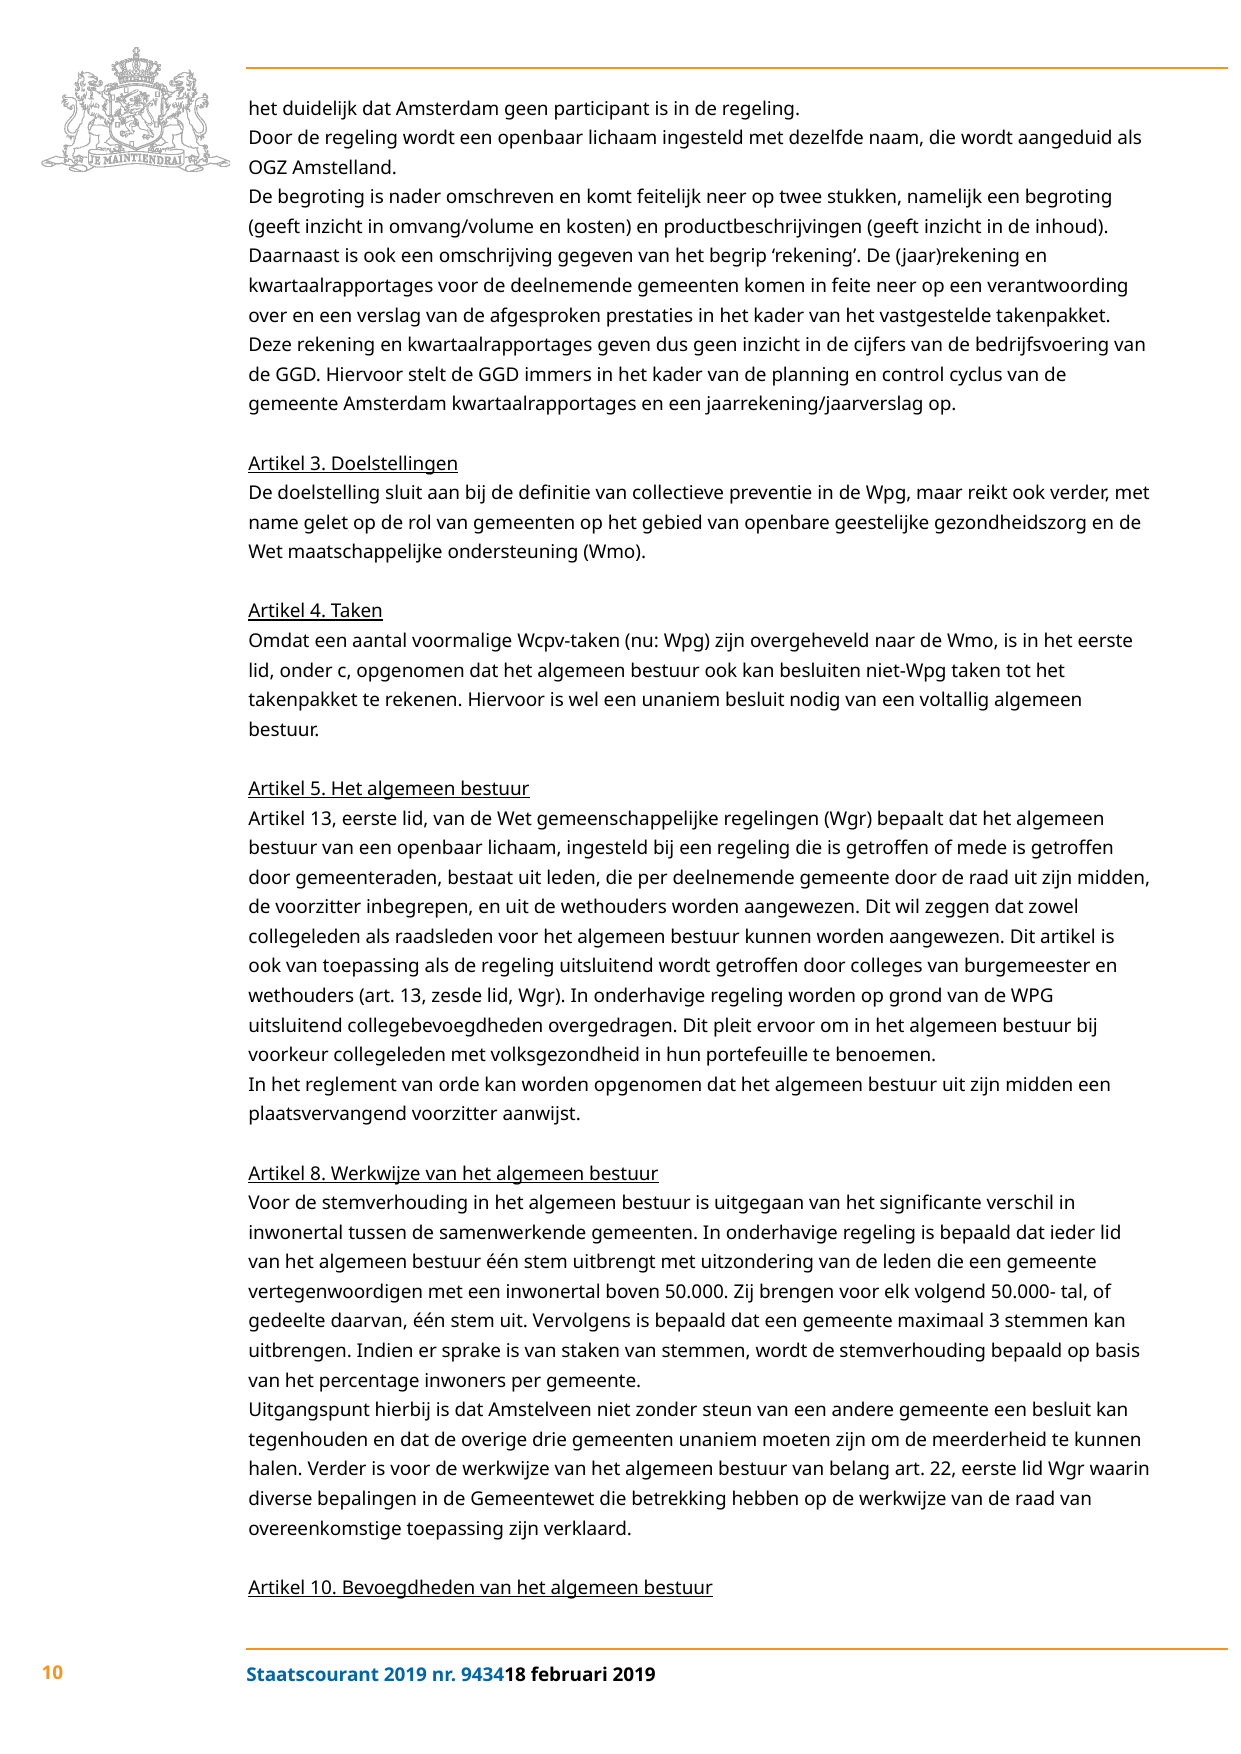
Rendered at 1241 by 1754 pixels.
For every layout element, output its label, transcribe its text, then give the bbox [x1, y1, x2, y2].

text Door de regeling wordt een openbaar lichaam ingesteld met dezelfde naam, die wordt aangeduid als OGZ Amstelland. [248, 124, 1152, 180]
picture [41, 47, 231, 172]
text De begroting is nader omschreven en komt feitelijk neer op twee stukken, namelijk een begroting (geeft inzicht in omvang/volume en kosten) en productbeschrijvingen (geeft inzicht in de inhoud). [248, 183, 1152, 239]
text Artikel 3. Doelstellingen [248, 450, 1152, 476]
text het duidelijk dat Amsterdam geen participant is in de regeling. [248, 95, 1152, 121]
text De doelstelling sluit aan bij de definitie van collectieve preventie in de Wpg, maar reikt ook verder, met name gelet op de rol van gemeenten op het gebied van openbare geestelijke gezondheidszorg en de Wet maatschappelijke ondersteuning (Wmo). [248, 479, 1152, 564]
text Artikel 4. Taken [248, 598, 1152, 623]
text Deze rekening en kwartaalrapportages geven dus geen inzicht in de cijfers van de bedrijfsvoering van de GGD. Hiervoor stelt de GGD immers in het kader van de planning en control cyclus van de gemeente Amsterdam kwartaalrapportages en een jaarrekening/jaarverslag op. [248, 331, 1152, 416]
text Artikel 13, eerste lid, van de Wet gemeenschappelijke regelingen (Wgr) bepaalt dat het algemeen bestuur van een openbaar lichaam, ingesteld bij een regeling die is getroffen of mede is getroffen door gemeenteraden, bestaat uit leden, die per deelnemende gemeente door de raad uit zijn midden, de voorzitter inbegrepen, en uit de wethouders worden aangewezen. Dit wil zeggen dat zowel collegeleden als raadsleden voor het algemeen bestuur kunnen worden aangewezen. Dit artikel is ook van toepassing als de regeling uitsluitend wordt getroffen door colleges van burgemeester en wethouders (art. 13, zesde lid, Wgr). In onderhavige regeling worden op grond van de WPG uitsluitend collegebevoegdheden overgedragen. Dit pleit ervoor om in het algemeen bestuur bij voorkeur collegeleden met volksgezondheid in hun portefeuille te benoemen. [248, 805, 1152, 1067]
text Artikel 8. Werkwijze van het algemeen bestuur [248, 1160, 1152, 1186]
text Voor de stemverhouding in het algemeen bestuur is uitgegaan van het significante verschil in inwonertal tussen de samenwerkende gemeenten. In onderhavige regeling is bepaald dat ieder lid van het algemeen bestuur één stem uitbrengt met uitzondering van de leden die een gemeente vertegenwoordigen met een inwonertal boven 50.000. Zij brengen voor elk volgend 50.000- tal, of gedeelte daarvan, één stem uit. Vervolgens is bepaald dat een gemeente maximaal 3 stemmen kan uitbrengen. Indien er sprake is van staken van stemmen, wordt de stemverhouding bepaald op basis van het percentage inwoners per gemeente. [248, 1189, 1152, 1393]
text Uitgangspunt hierbij is dat Amstelveen niet zonder steun van een andere gemeente een besluit kan tegenhouden en dat de overige drie gemeenten unaniem moeten zijn om de meerderheid te kunnen halen. Verder is voor de werkwijze van het algemeen bestuur van belang art. 22, eerste lid Wgr waarin diverse bepalingen in de Gemeentewet die betrekking hebben op de werkwijze van de raad van overeenkomstige toepassing zijn verklaard. [248, 1396, 1152, 1541]
text Artikel 10. Bevoegdheden van het algemeen bestuur [248, 1574, 1152, 1600]
text In het reglement van orde kan worden opgenomen dat het algemeen bestuur uit zijn midden een plaatsvervangend voorzitter aanwijst. [248, 1071, 1152, 1126]
text Omdat een aantal voormalige Wcpv-taken (nu: Wpg) zijn overgeheveld naar de Wmo, is in het eerste lid, onder c, opgenomen dat het algemeen bestuur ook kan besluiten niet-Wpg taken tot het takenpakket te rekenen. Hiervoor is wel een unaniem besluit nodig van een voltallig algemeen bestuur. [248, 627, 1152, 742]
text Daarnaast is ook een omschrijving gegeven van het begrip ‘rekening’. De (jaar)rekening en kwartaalrapportages voor de deelnemende gemeenten komen in feite neer op een verantwoording over en een verslag van de afgesproken prestaties in het kader van het vastgestelde takenpakket. [248, 243, 1152, 328]
text Artikel 5. Het algemeen bestuur [248, 775, 1152, 801]
